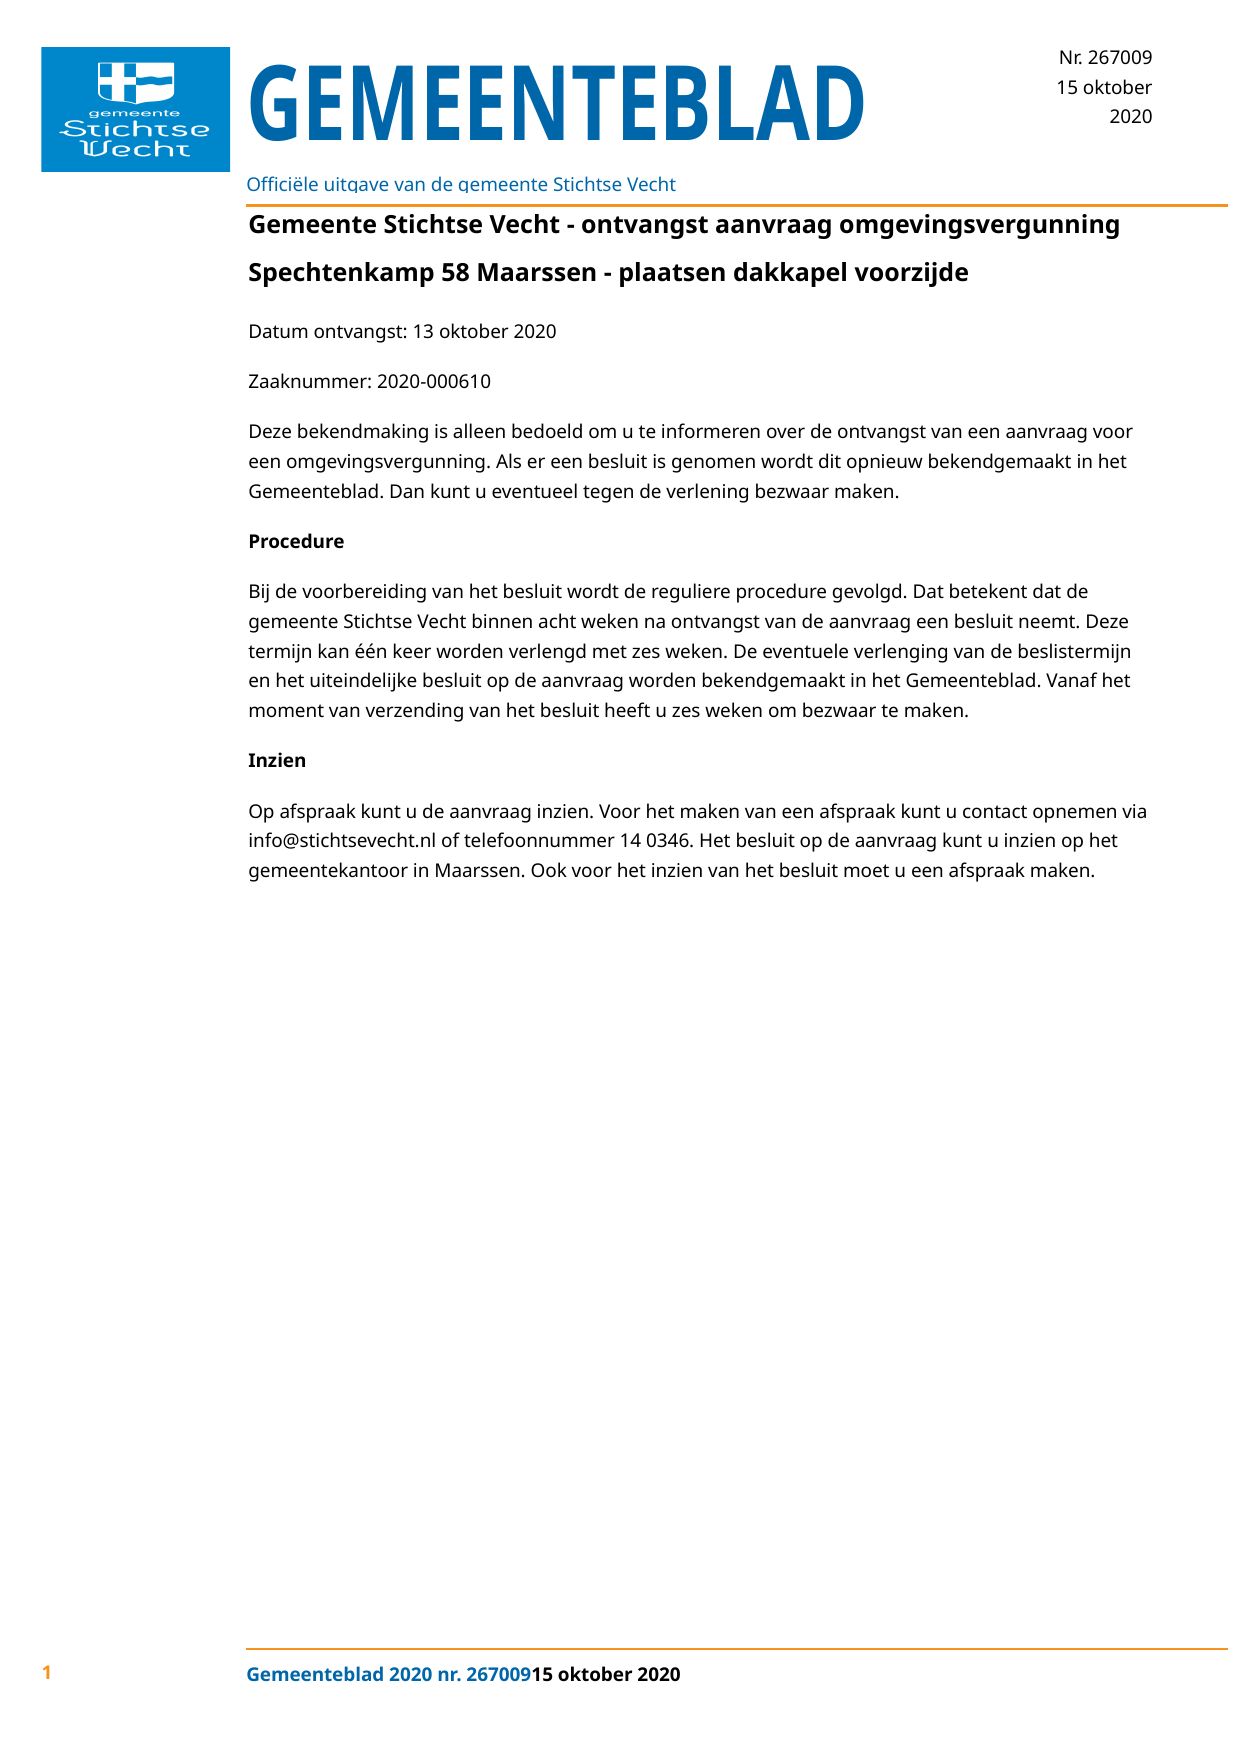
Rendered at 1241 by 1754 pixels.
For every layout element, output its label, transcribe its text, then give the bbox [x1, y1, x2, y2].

picture [137, 63, 174, 103]
text Datum ontvangst: 13 oktober 2020 [248, 318, 1152, 344]
text Gemeente Stichtse Vecht - ontvangst aanvraag omgevingsvergunning Spechtenkamp 58 Maarssen - plaatsen dakkapel voorzijde [248, 207, 1152, 288]
text Op afspraak kunt u de aanvraag inzien. Voor het maken van een afspraak kunt u contact opnemen via info@stichtsevecht.nl of telefoonnummer 14 0346. Het besluit op de aanvraag kunt u inzien op het gemeentekantoor in Maarssen. Ook voor het inzien van het besluit moet u een afspraak maken. [248, 798, 1152, 883]
text Bij de voorbereiding van het besluit wordt de reguliere procedure gevolgd. Dat betekent dat de gemeente Stichtse Vecht binnen acht weken na ontvangst van de aanvraag een besluit neemt. Deze termijn kan één keer worden verlengd met zes weken. De eventuele verlenging van de beslistermijn en het uiteindelijke besluit op de aanvraag worden bekendgemaakt in het Gemeenteblad. Vanaf het moment van verzending van het besluit heeft u zes weken om bezwaar te maken. [248, 579, 1152, 723]
picture [99, 63, 135, 101]
text Deze bekendmaking is alleen bedoeld om u te informeren over de ontvangst van een aanvraag voor een omgevingsvergunning. Als er een besluit is genomen wordt dit opnieuw bekendgemaakt in het Gemeenteblad. Dan kunt u eventueel tegen de verlening bezwaar maken. [248, 419, 1152, 504]
text Inzien [248, 747, 1152, 773]
text Zaaknummer: 2020-000610 [248, 368, 1152, 394]
text Procedure [248, 528, 1152, 554]
